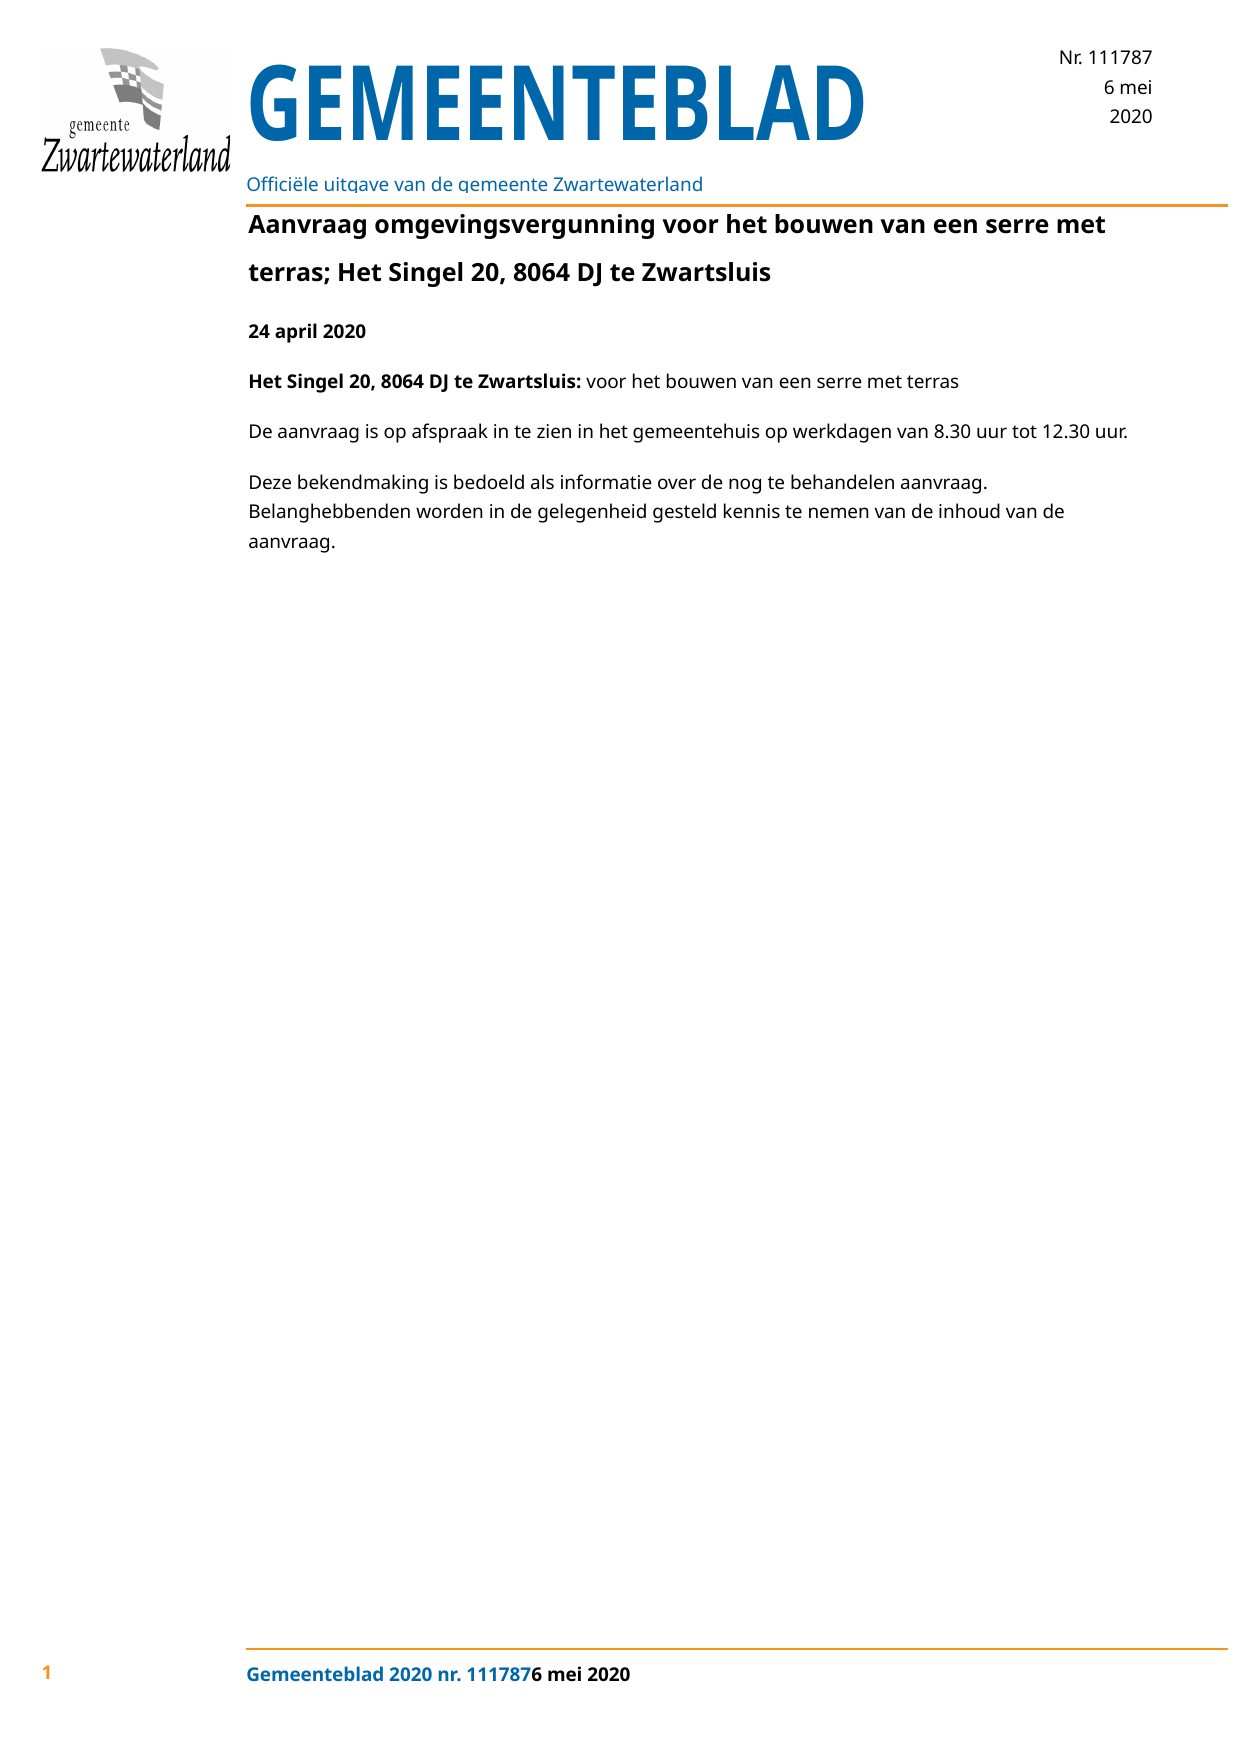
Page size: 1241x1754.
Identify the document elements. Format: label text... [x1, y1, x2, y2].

picture [41, 47, 231, 172]
text 24 april 2020 [248, 318, 1152, 344]
text Deze bekendmaking is bedoeld als informatie over de nog te behandelen aanvraag. Belanghebbenden worden in de gelegenheid gesteld kennis te nemen van de inhoud van de aanvraag. [248, 469, 1152, 554]
text De aanvraag is op afspraak in te zien in het gemeentehuis op werkdagen van 8.30 uur tot 12.30 uur. [248, 419, 1152, 444]
text Het Singel 20, 8064 DJ te Zwartsluis: voor het bouwen van een serre met terras [248, 368, 1152, 394]
text Aanvraag omgevingsvergunning voor het bouwen van een serre met terras; Het Singel 20, 8064 DJ te Zwartsluis [248, 207, 1152, 288]
